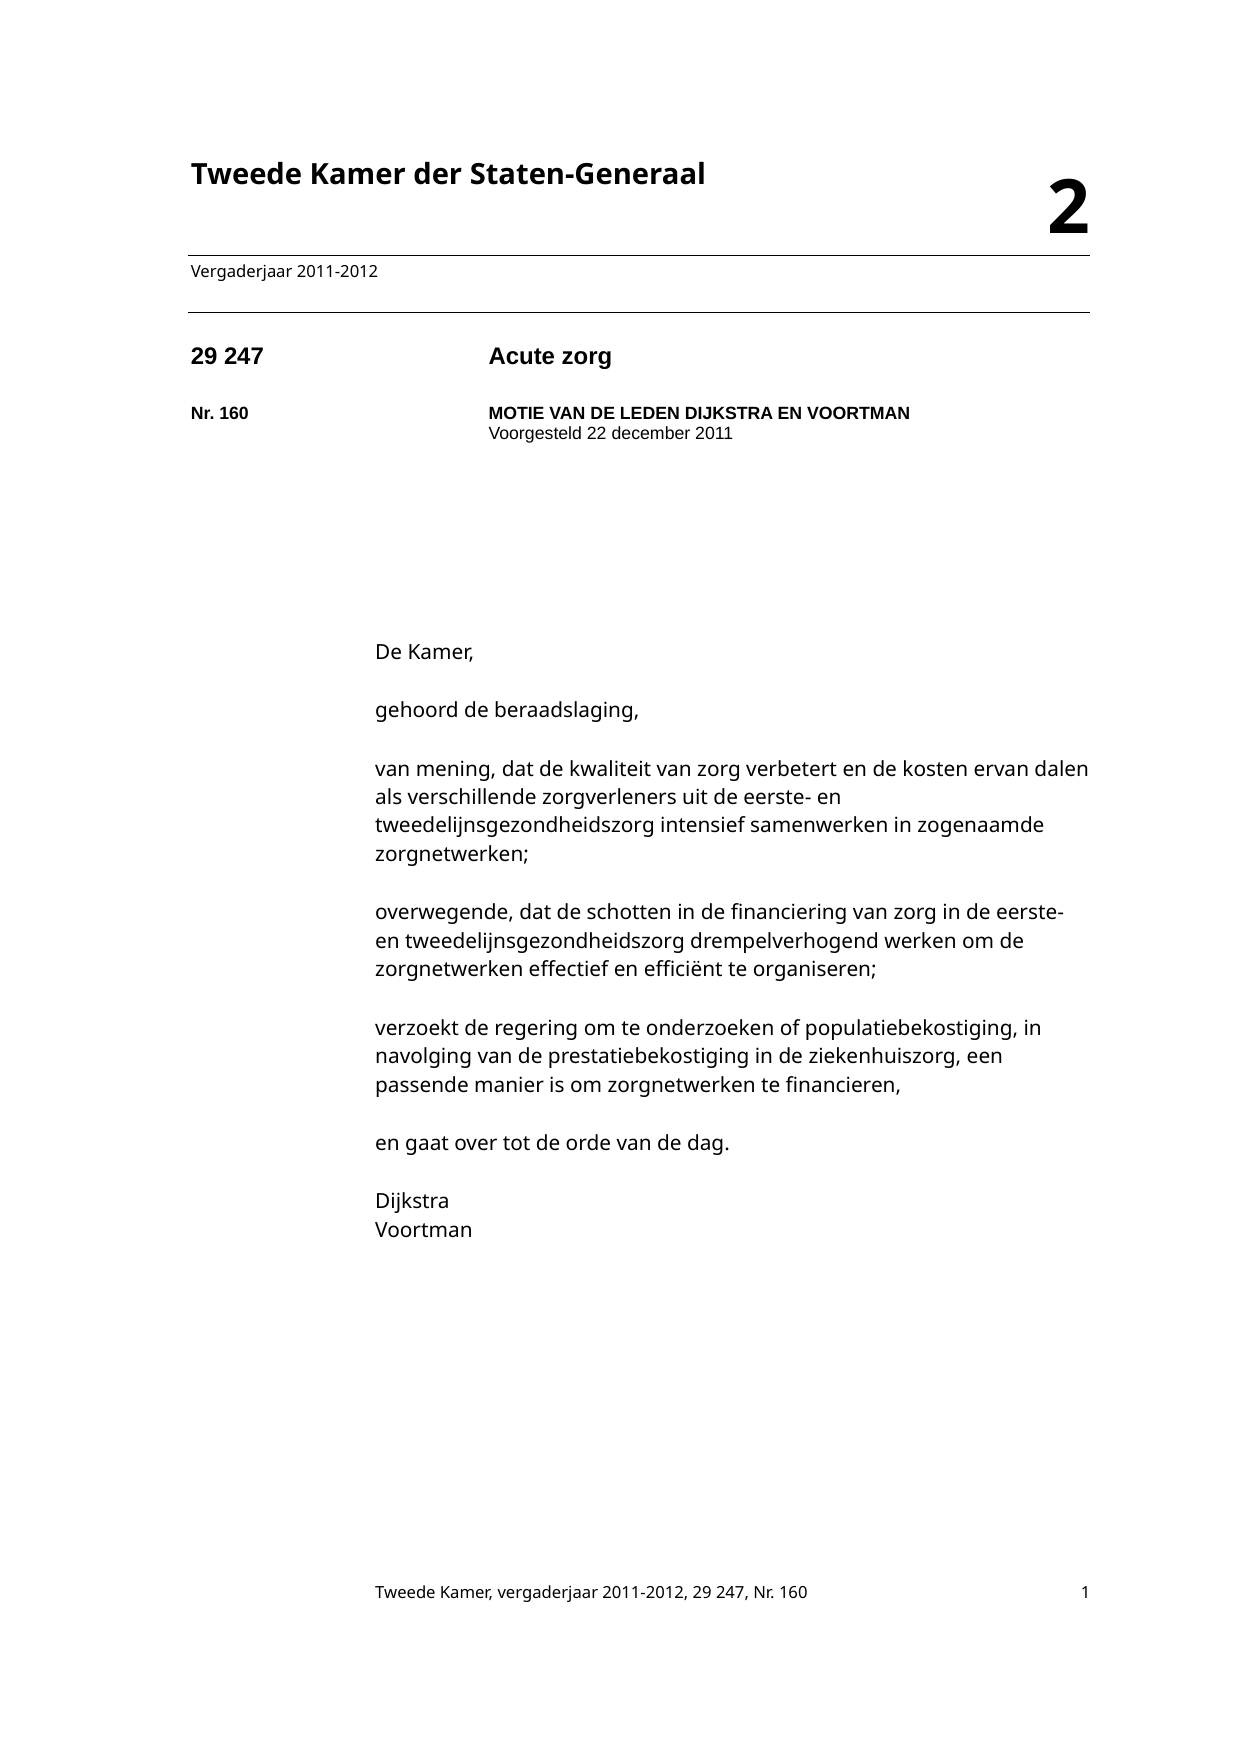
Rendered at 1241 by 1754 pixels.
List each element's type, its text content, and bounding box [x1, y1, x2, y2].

table_header 2 [910, 150, 1090, 255]
table_cell Vergaderjaar 2011-2012 [188, 256, 485, 312]
text verzoekt de regering om te onderzoeken of populatiebekostiging, in navolging van de prestatiebekostiging in de ziekenhuiszorg, een passende manier is om zorgnetwerken te financieren, [375, 1013, 1090, 1098]
text overwegende, dat de schotten in de financiering van zorg in de eerste- en tweedelijnsgezondheidszorg drempelverhogend werken om de zorgnetwerken effectief en efficiënt te organiseren; [375, 897, 1090, 983]
text van mening, dat de kwaliteit van zorg verbetert en de kosten ervan dalen als verschillende zorgverleners uit de eerste- en tweedelijnsgezondheidszorg intensief samenwerken in zogenaamde zorgnetwerken; [375, 754, 1090, 867]
table_cell Nr. 160 [188, 399, 485, 518]
text Voortman [375, 1215, 1090, 1243]
table_cell [188, 313, 485, 339]
table_cell 29 247 [188, 339, 485, 399]
table_cell [485, 313, 1090, 339]
text De Kamer, [375, 637, 1090, 665]
text en gaat over tot de orde van de dag. [375, 1128, 1090, 1157]
text Dijkstra [375, 1187, 1090, 1215]
table_cell Acute zorg [485, 339, 1090, 399]
table_cell [485, 256, 1090, 312]
table_header Tweede Kamer der Staten-Generaal [188, 150, 909, 255]
text gehoord de beraadslaging, [375, 695, 1090, 724]
table_cell MOTIE VAN DE LEDEN DIJKSTRA EN VOORTMAN Voorgesteld 22 december 2011 [485, 399, 1090, 518]
